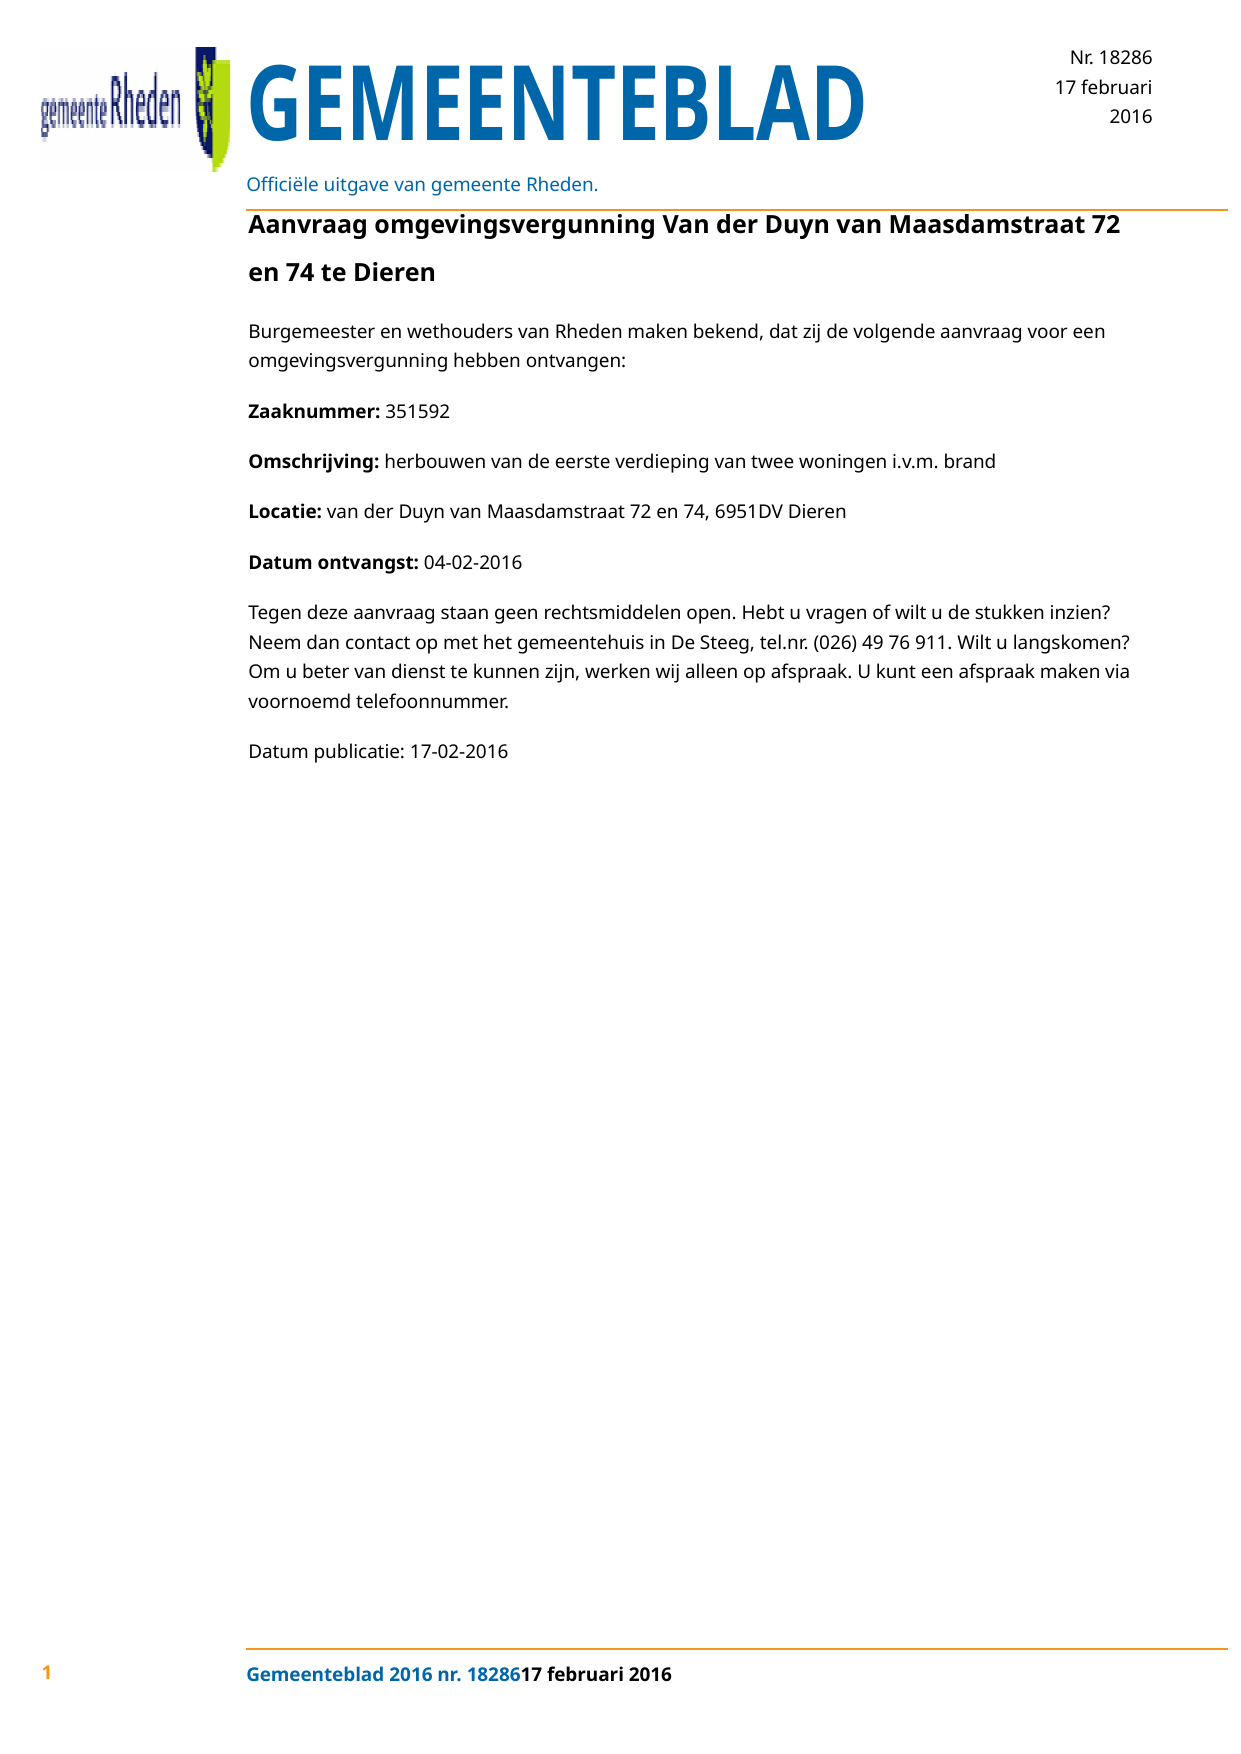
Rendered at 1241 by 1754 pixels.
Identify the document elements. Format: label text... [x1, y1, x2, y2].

text Tegen deze aanvraag staan geen rechtsmiddelen open. Hebt u vragen of wilt u de stukken inzien? Neem dan contact op met het gemeentehuis in De Steeg, tel.nr. (026) 49 76 911. Wilt u langskomen? Om u beter van dienst te kunnen zijn, werken wij alleen op afspraak. U kunt een afspraak maken via voornoemd telefoonnummer. [248, 599, 1152, 714]
text Datum publicatie: 17-02-2016 [248, 739, 1152, 764]
text Zaaknummer: 351592 [248, 398, 1152, 424]
picture [41, 47, 231, 172]
text Locatie: van der Duyn van Maasdamstraat 72 en 74, 6951DV Dieren [248, 499, 1152, 524]
text Aanvraag omgevingsvergunning Van der Duyn van Maasdamstraat 72 en 74 te Dieren [248, 211, 1152, 288]
text Omschrijving: herbouwen van de eerste verdieping van twee woningen i.v.m. brand [248, 448, 1152, 474]
text Burgemeester en wethouders van Rheden maken bekend, dat zij de volgende aanvraag voor een omgevingsvergunning hebben ontvangen: [248, 318, 1152, 373]
text Datum ontvangst: 04-02-2016 [248, 549, 1152, 575]
